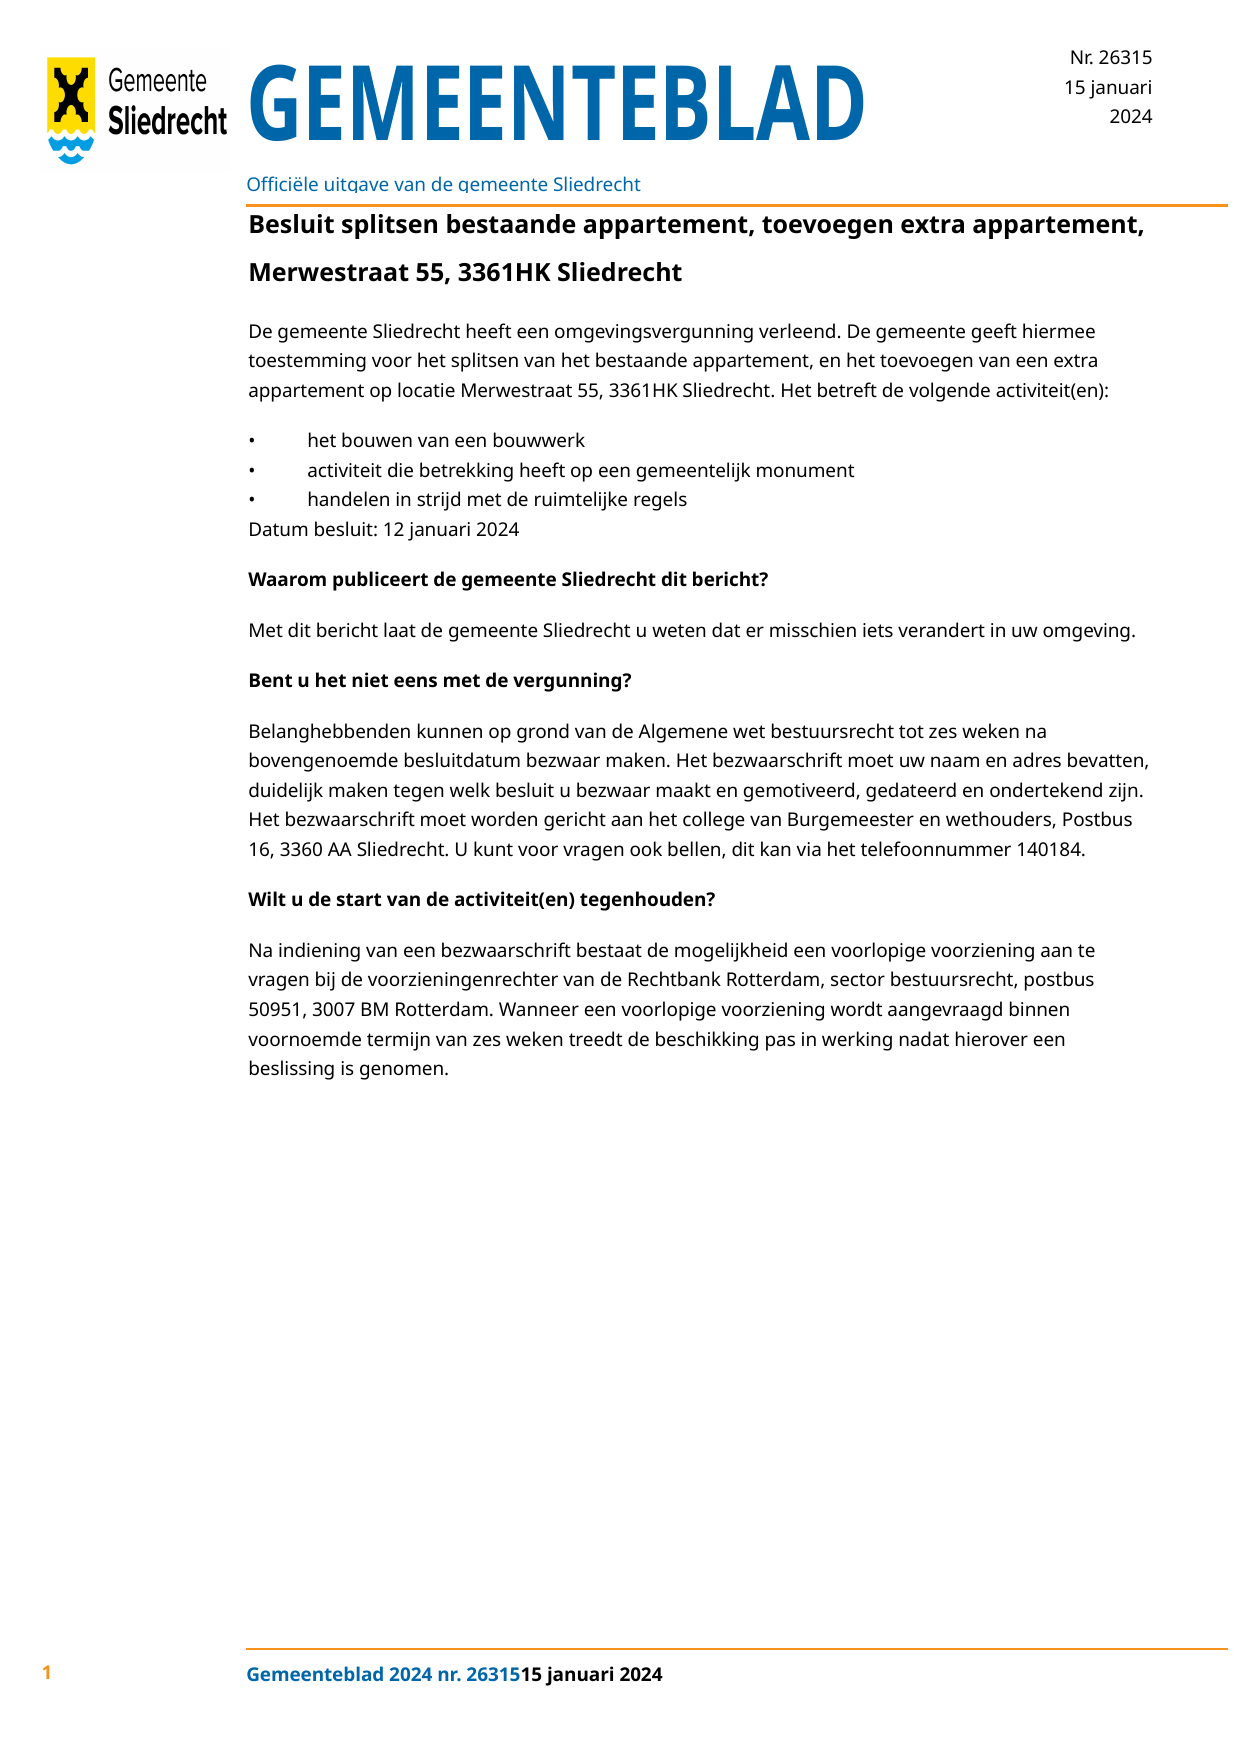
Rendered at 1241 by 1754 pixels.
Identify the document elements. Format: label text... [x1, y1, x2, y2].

text De gemeente Sliedrecht heeft een omgevingsvergunning verleend. De gemeente geeft hiermee toestemming voor het splitsen van het bestaande appartement, en het toevoegen van een extra appartement op locatie Merwestraat 55, 3361HK Sliedrecht. Het betreft de volgende activiteit(en): [248, 318, 1152, 403]
text Belanghebbenden kunnen op grond van de Algemene wet bestuursrecht tot zes weken na bovengenoemde besluitdatum bezwaar maken. Het bezwaarschrift moet uw naam en adres bevatten, duidelijk maken tegen welk besluit u bezwaar maakt en gemotiveerd, gedateerd en ondertekend zijn. Het bezwaarschrift moet worden gericht aan het college van Burgemeester en wethouders, Postbus 16, 3360 AA Sliedrecht. U kunt voor vragen ook bellen, dit kan via het telefoonnummer 140184. [248, 718, 1152, 862]
text Na indiening van een bezwaarschrift bestaat de mogelijkheid een voorlopige voorziening aan te vragen bij de voorzieningenrechter van de Rechtbank Rotterdam, sector bestuursrecht, postbus 50951, 3007 BM Rotterdam. Wanneer een voorlopige voorziening wordt aangevraagd binnen voornoemde termijn van zes weken treedt de beschikking pas in werking nadat hierover een beslissing is genomen. [248, 937, 1152, 1081]
list het bouwen van een bouwwerk [248, 427, 1152, 453]
text Bent u het niet eens met de vergunning? [248, 667, 1152, 693]
text Besluit splitsen bestaande appartement, toevoegen extra appartement, Merwestraat 55, 3361HK Sliedrecht [248, 207, 1152, 288]
list activiteit die betrekking heeft op een gemeentelijk monument [248, 457, 1152, 483]
text Waarom publiceert de gemeente Sliedrecht dit bericht? [248, 567, 1152, 592]
text Datum besluit: 12 januari 2024 [248, 516, 1152, 542]
list handelen in strijd met de ruimtelijke regels [248, 487, 1152, 512]
picture [41, 47, 231, 172]
text Met dit bericht laat de gemeente Sliedrecht u weten dat er misschien iets verandert in uw omgeving. [248, 617, 1152, 643]
text Wilt u de start van de activiteit(en) tegenhouden? [248, 887, 1152, 912]
